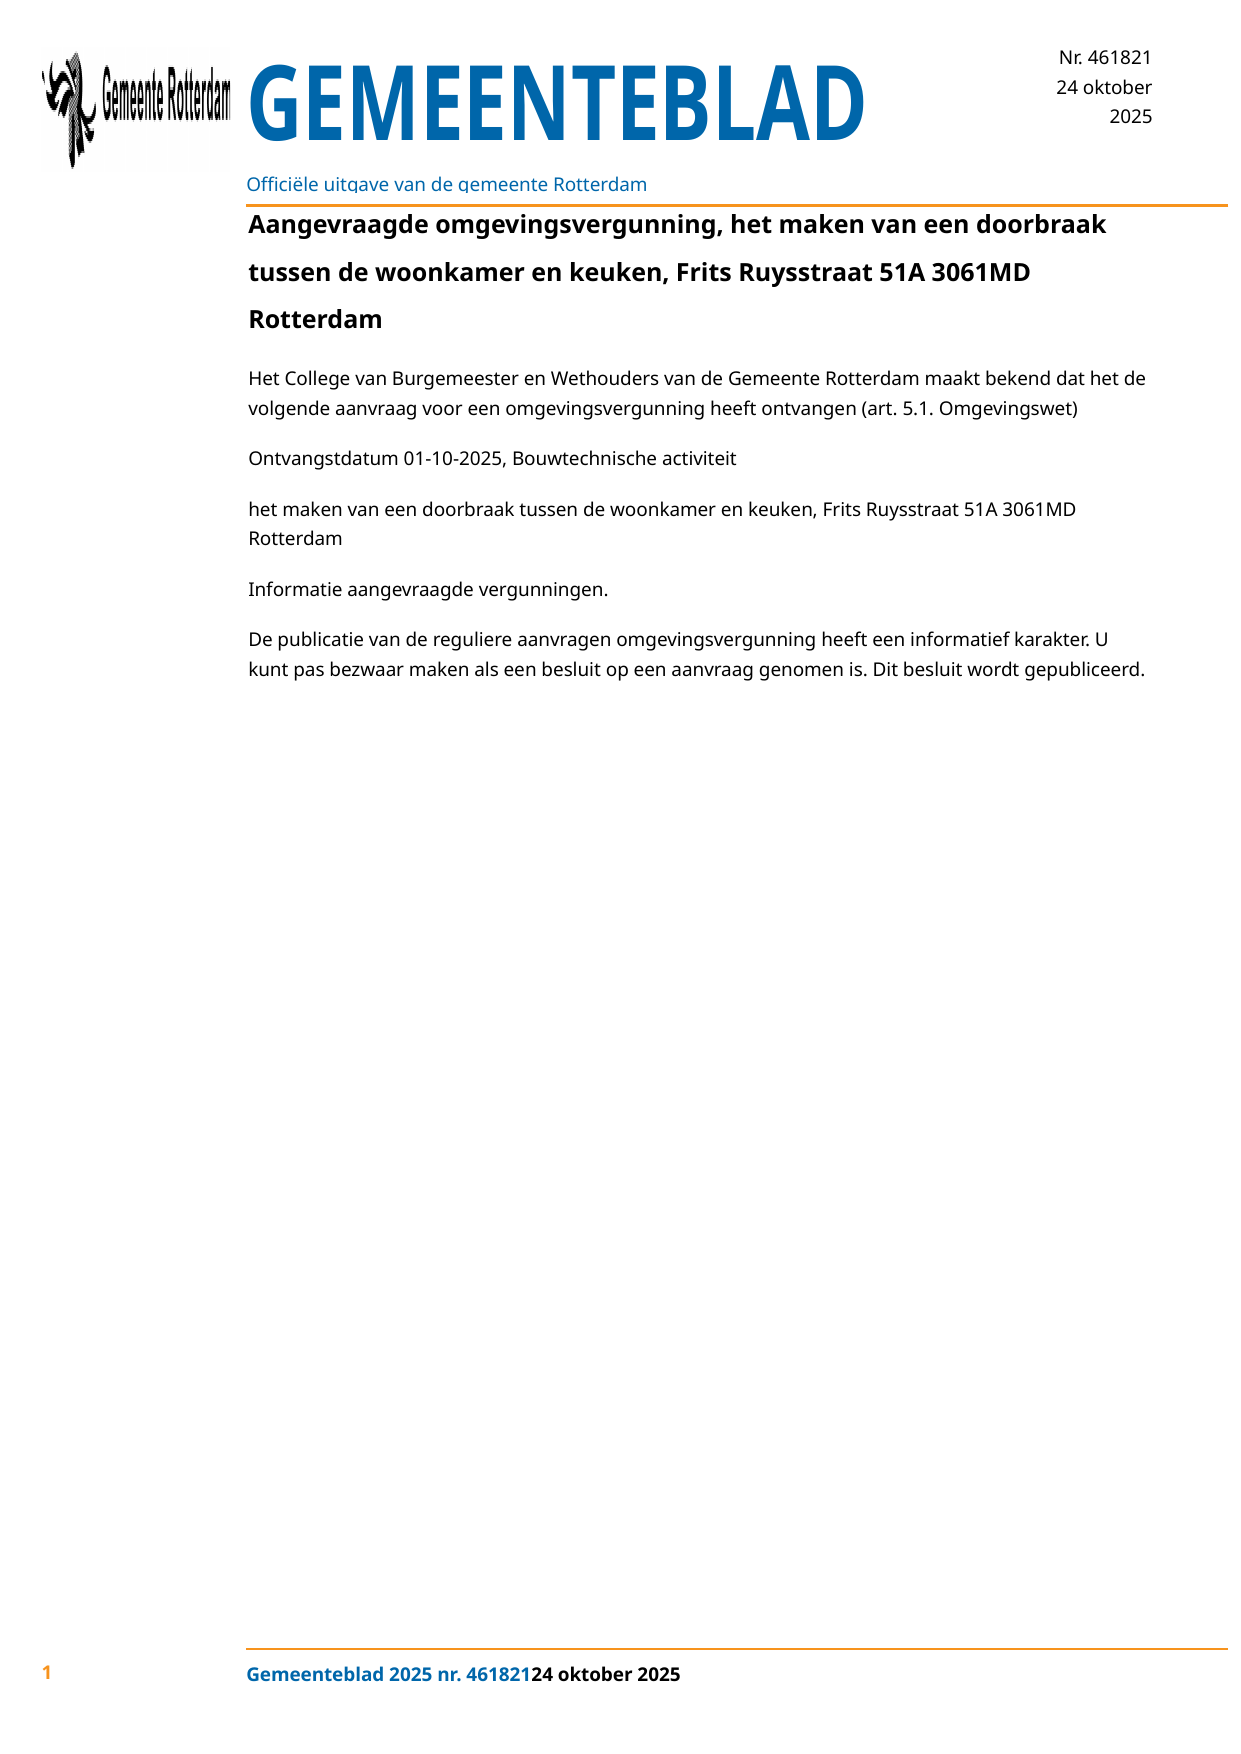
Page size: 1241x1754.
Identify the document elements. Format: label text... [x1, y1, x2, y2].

text De publicatie van de reguliere aanvragen omgevingsvergunning heeft een informatief karakter. U kunt pas bezwaar maken als een besluit op een aanvraag genomen is. Dit besluit wordt gepubliceerd. [248, 626, 1152, 682]
text Het College van Burgemeester en Wethouders van de Gemeente Rotterdam maakt bekend dat het de volgende aanvraag voor een omgevingsvergunning heeft ontvangen (art. 5.1. Omgevingswet) [248, 366, 1152, 421]
text Informatie aangevraagde vergunningen. [248, 576, 1152, 602]
picture [41, 47, 231, 172]
text Aangevraagde omgevingsvergunning, het maken van een doorbraak tussen de woonkamer en keuken, Frits Ruysstraat 51A 3061MD Rotterdam [248, 207, 1152, 336]
text het maken van een doorbraak tussen de woonkamer en keuken, Frits Ruysstraat 51A 3061MD Rotterdam [248, 496, 1152, 551]
text Ontvangstdatum 01-10-2025, Bouwtechnische activiteit [248, 446, 1152, 471]
